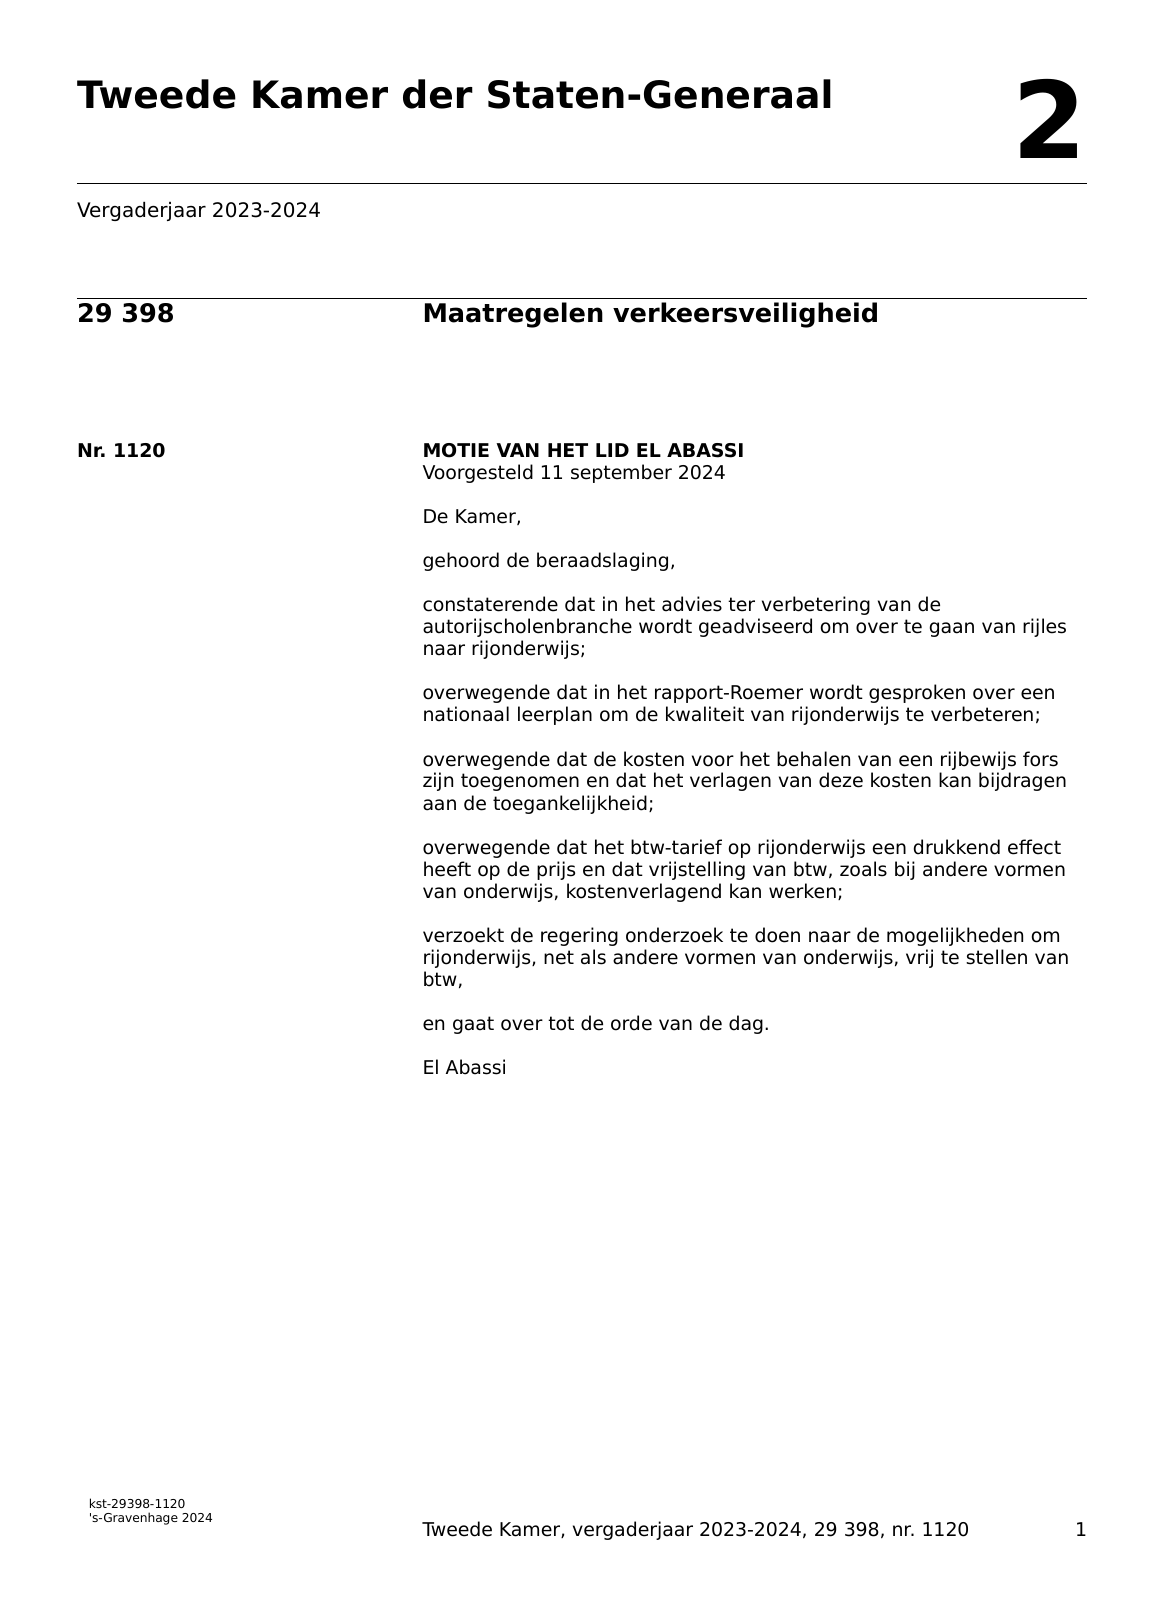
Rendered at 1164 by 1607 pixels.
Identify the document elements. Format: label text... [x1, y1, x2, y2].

text gehoord de beraadslaging, [422, 550, 1087, 572]
text verzoekt de regering onderzoek te doen naar de mogelijkheden om rijonderwijs, net als andere vormen van onderwijs, vrij te stellen van btw, [422, 925, 1087, 991]
subtitle Nr. 1120 MOTIE VAN HET LID EL ABASSI [77, 440, 1087, 462]
text overwegende dat het btw-tarief op rijonderwijs een drukkend effect heeft op de prijs en dat vrijstelling van btw, zoals bij andere vormen van onderwijs, kostenverlagend kan werken; [422, 837, 1087, 902]
text overwegende dat in het rapport-Roemer wordt gesproken over een nationaal leerplan om de kwaliteit van rijonderwijs te verbeteren; [422, 682, 1087, 726]
text De Kamer, [422, 506, 1087, 528]
text Voorgesteld 11 september 2024 [422, 462, 1087, 484]
text 's-Gravenhage 2024 [88, 1511, 323, 1525]
text en gaat over tot de orde van de dag. [422, 1013, 1087, 1035]
subtitle 29 398 Maatregelen verkeersveiligheid [77, 299, 1087, 329]
table_header Tweede Kamer der Staten-Generaal [77, 59, 886, 183]
table_header 2 [886, 59, 1087, 183]
text constaterende dat in het advies ter verbetering van de autorijscholenbranche wordt geadviseerd om over te gaan van rijles naar rijonderwijs; [422, 594, 1087, 660]
table_cell Vergaderjaar 2023-2024 [77, 184, 1087, 298]
text overwegende dat de kosten voor het behalen van een rijbewijs fors zijn toegenomen en dat het verlagen van deze kosten kan bijdragen aan de toegankelijkheid; [422, 748, 1087, 814]
text kst-29398-1120 [88, 1497, 323, 1511]
text El Abassi [422, 1057, 1087, 1079]
